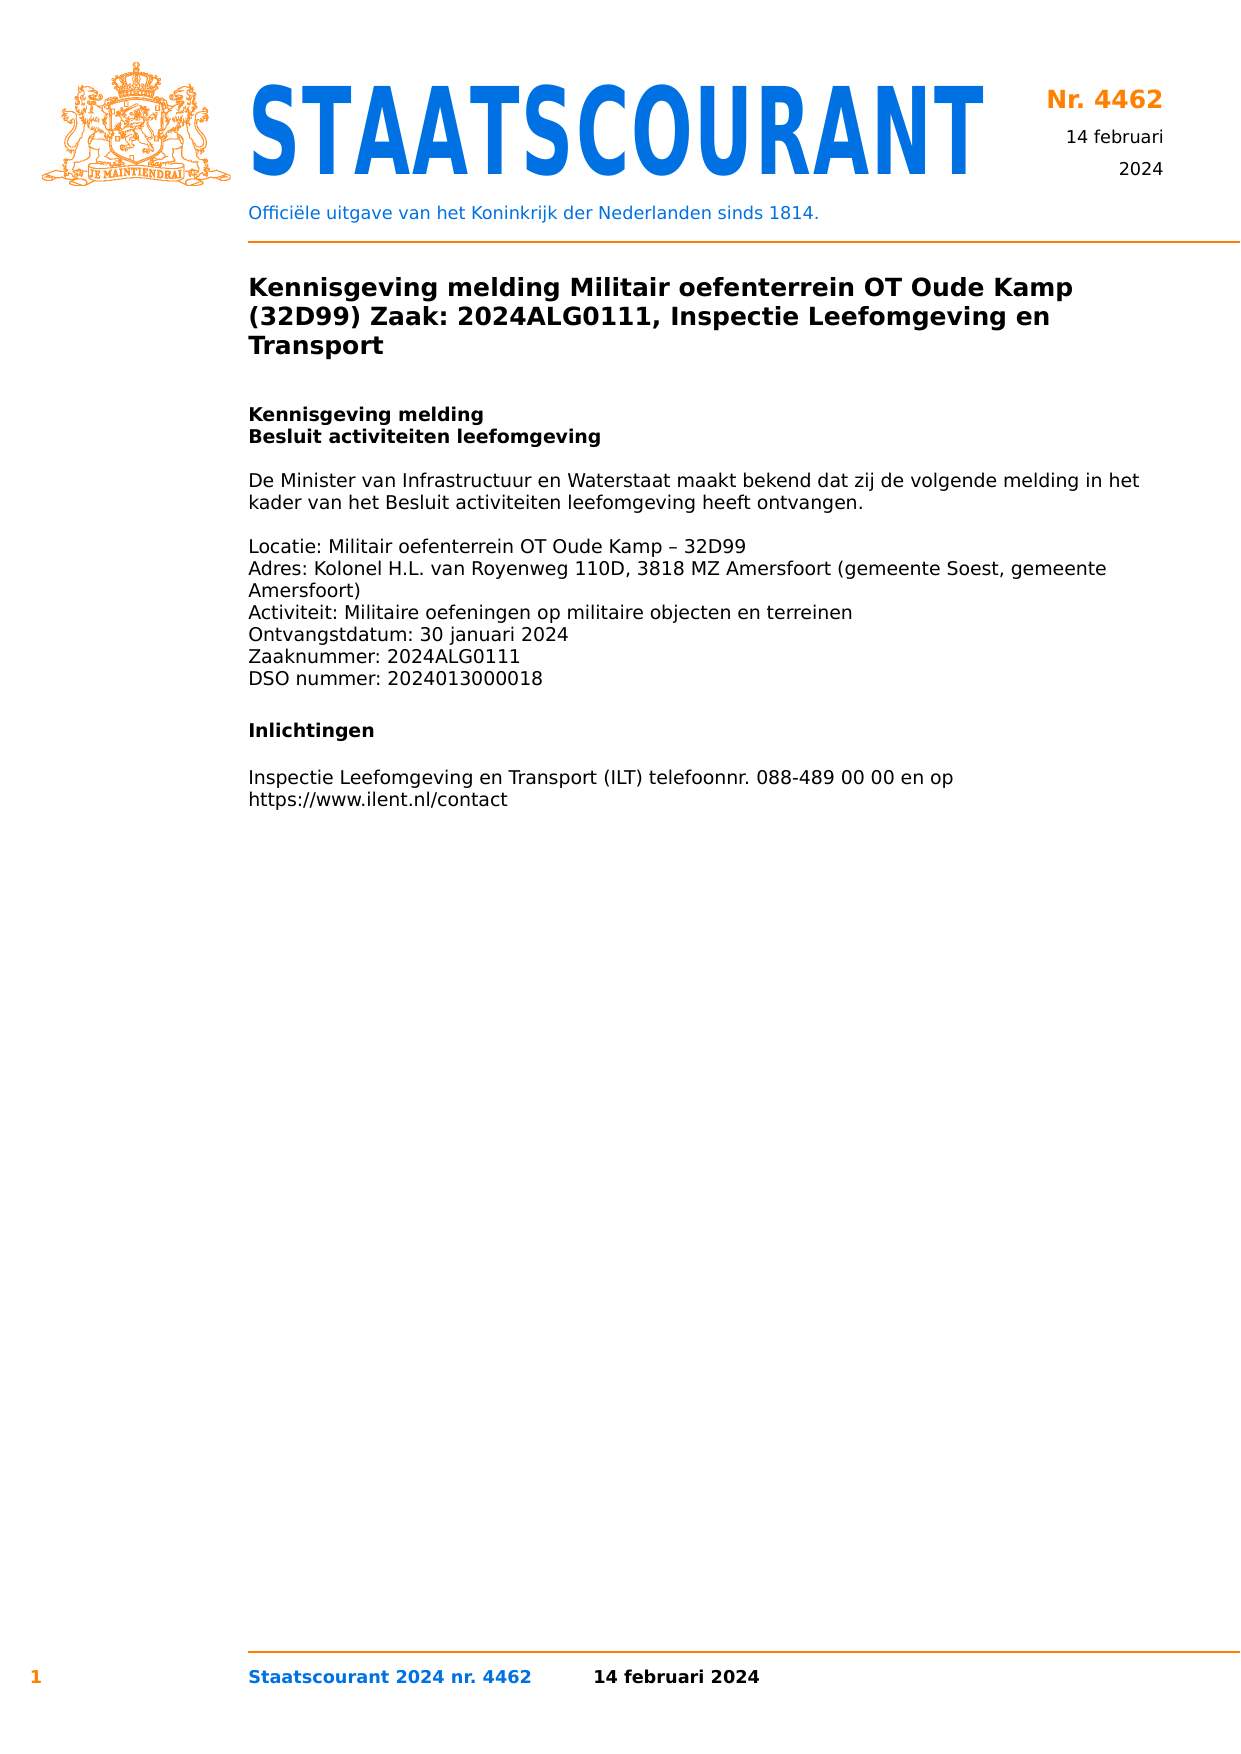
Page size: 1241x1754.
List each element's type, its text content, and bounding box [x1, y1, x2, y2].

text DSO nummer: 2024013000018 [248, 668, 1163, 690]
text Ontvangstdatum: 30 januari 2024 [248, 624, 1163, 646]
table_cell 2024 [998, 153, 1240, 203]
text Adres: Kolonel H.L. van Royenweg 110D, 3818 MZ Amersfoort (gemeente Soest, gemeente Amersfoort) [248, 558, 1163, 602]
text Zaaknummer: 2024ALG0111 [248, 646, 1163, 668]
table_cell 14 februari [998, 121, 1240, 153]
subtitle Inlichtingen [248, 720, 1163, 742]
text Besluit activiteiten leefomgeving [248, 426, 1163, 448]
table_cell Officiële uitgave van het Koninkrijk der Nederlanden sinds 1814. [248, 203, 1240, 241]
text Inspectie Leefomgeving en Transport (ILT) telefoonnr. 088-489 00 00 en op https://www.ilent.nl/contact [248, 767, 1163, 811]
table_header [25, 62, 248, 241]
subtitle Kennisgeving melding Militair oefenterrein OT Oude Kamp (32D99) Zaak: 2024ALG0111, Inspectie Leefomgeving en Transport [248, 273, 1163, 361]
text De Minister van Infrastructuur en Waterstaat maakt bekend dat zij de volgende melding in het kader van het Besluit activiteiten leefomgeving heeft ontvangen. [248, 470, 1163, 514]
text Locatie: Militair oefenterrein OT Oude Kamp – 32D99 [248, 536, 1163, 558]
picture [41, 62, 231, 186]
text Kennisgeving melding [248, 404, 1163, 426]
table_header Nr. 4462 [998, 62, 1240, 121]
table_header STAATSCOURANT [248, 62, 998, 203]
text Activiteit: Militaire oefeningen op militaire objecten en terreinen [248, 602, 1163, 624]
